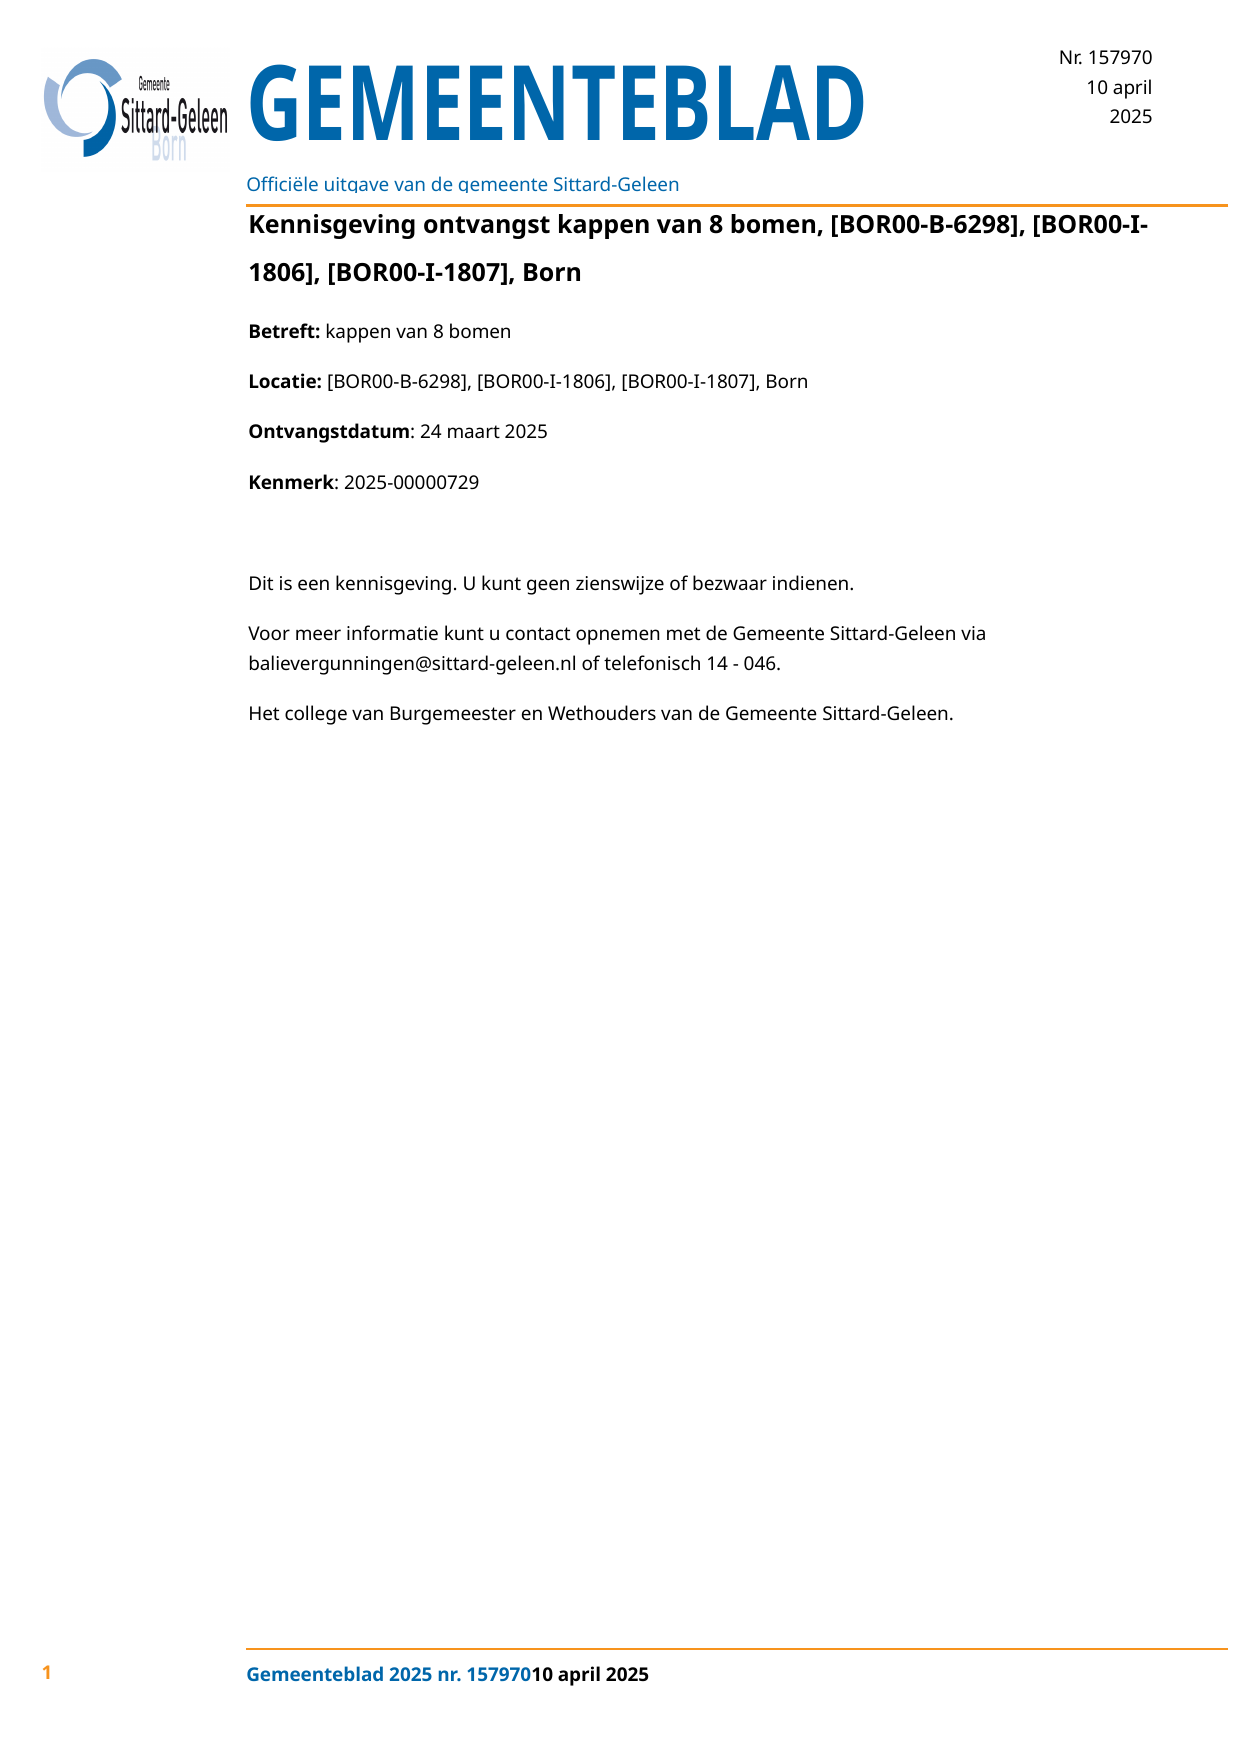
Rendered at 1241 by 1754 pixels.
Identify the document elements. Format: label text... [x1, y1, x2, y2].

text Het college van Burgemeester en Wethouders van de Gemeente Sittard-Geleen. [248, 700, 1152, 726]
text Kenmerk: 2025-00000729 [248, 469, 1152, 495]
text Locatie: [BOR00-B-6298], [BOR00-I-1806], [BOR00-I-1807], Born [248, 368, 1152, 394]
text Dit is een kennisgeving. U kunt geen zienswijze of bezwaar indienen. [248, 570, 1152, 596]
text Voor meer informatie kunt u contact opnemen met de Gemeente Sittard-Geleen via balievergunningen@sittard-geleen.nl of telefonisch 14 - 046. [248, 620, 1152, 676]
picture [41, 47, 231, 172]
text Betreft: kappen van 8 bomen [248, 318, 1152, 344]
text Ontvangstdatum: 24 maart 2025 [248, 419, 1152, 444]
text Kennisgeving ontvangst kappen van 8 bomen, [BOR00-B-6298], [BOR00-I-1806], [BOR00-I-1807], Born [248, 207, 1152, 288]
